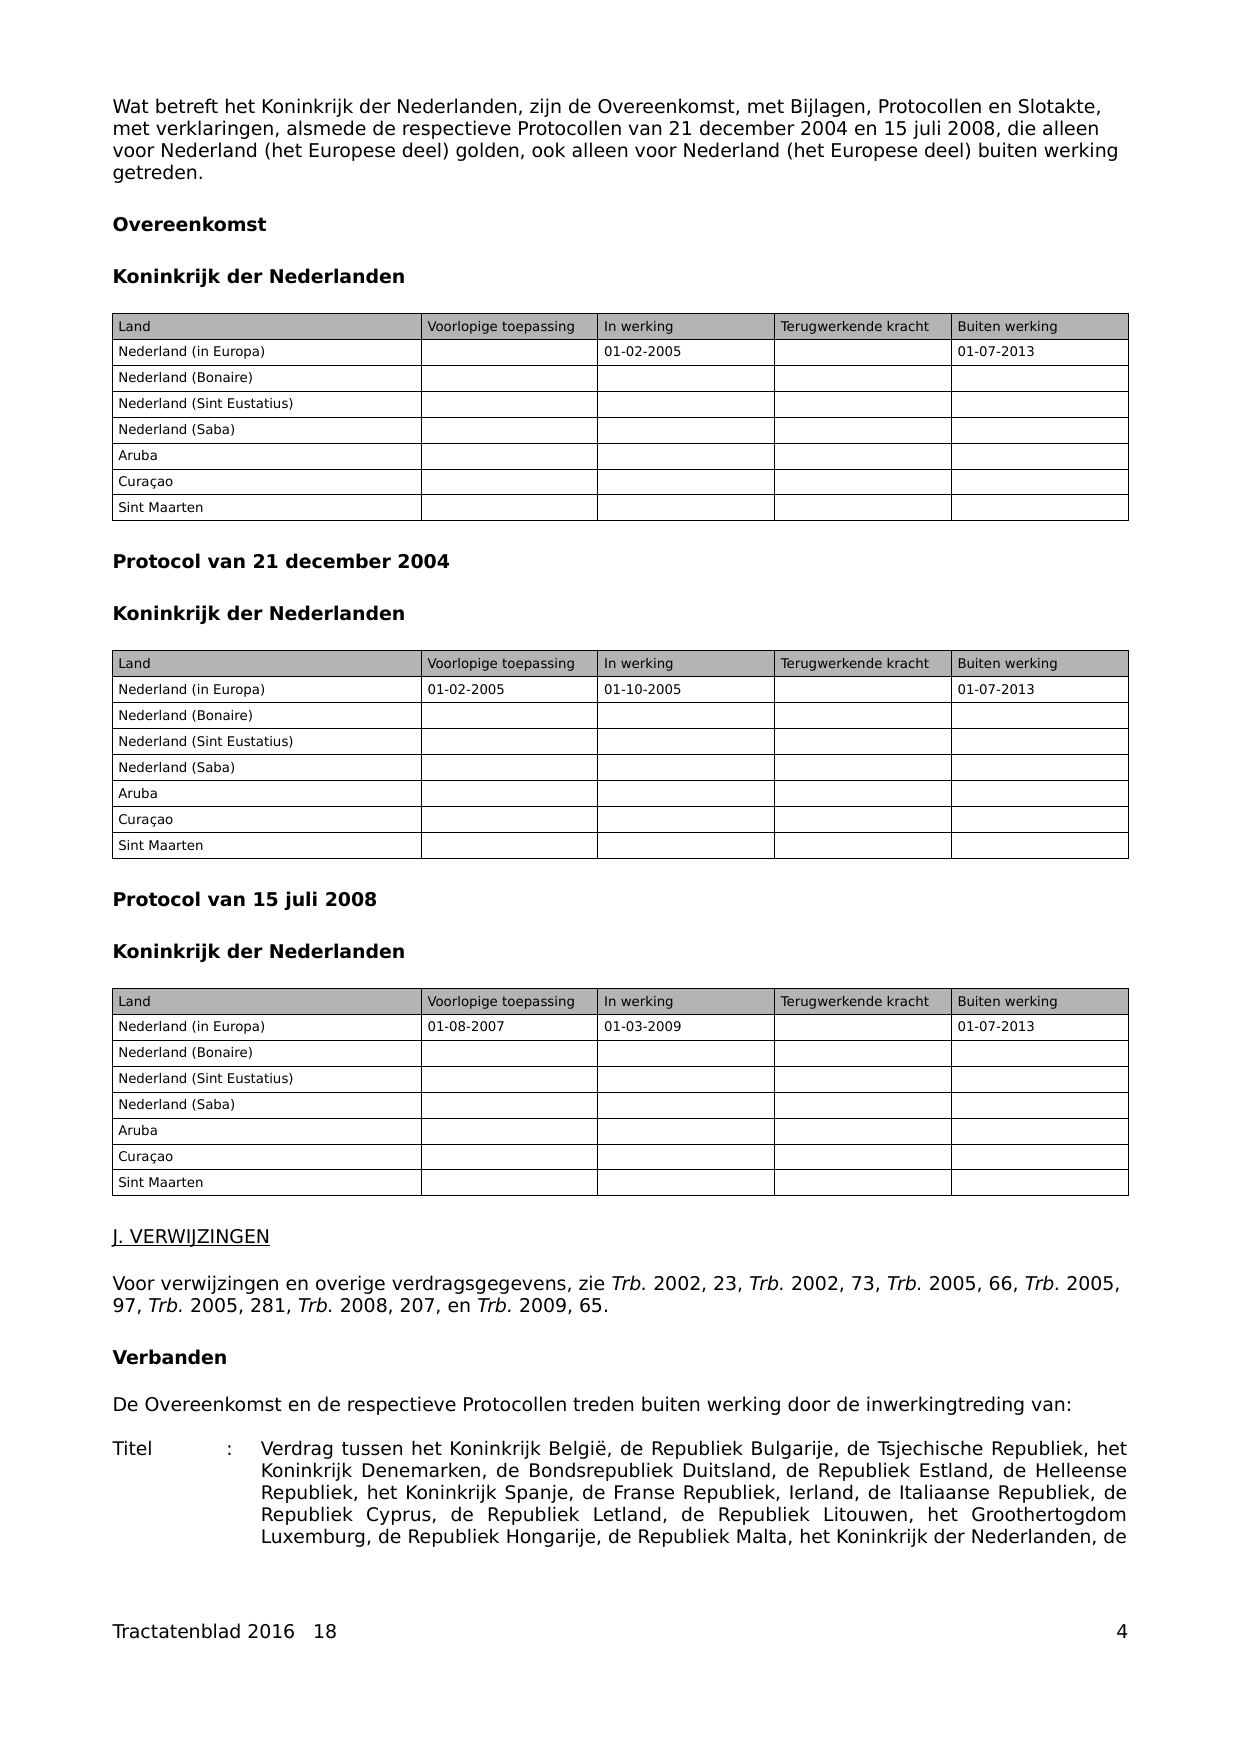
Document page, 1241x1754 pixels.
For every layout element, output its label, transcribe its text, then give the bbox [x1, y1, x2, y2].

table_header Voorlopige toepassing [422, 989, 597, 1014]
table_cell [775, 366, 951, 391]
table_cell 01-10-2005 [598, 677, 774, 702]
table_cell [775, 392, 951, 417]
table_cell [775, 1015, 951, 1040]
subtitle Verbanden [112, 1347, 1128, 1369]
table_cell [598, 392, 774, 417]
table_cell Curaçao [113, 807, 421, 832]
table_cell [422, 807, 597, 832]
table_cell [952, 1067, 1128, 1092]
table_cell [598, 729, 774, 754]
table_header Buiten werking [952, 314, 1128, 339]
table_cell Sint Maarten [113, 495, 421, 520]
table_cell [598, 1145, 774, 1169]
table_cell [775, 1145, 951, 1169]
table_cell [775, 418, 951, 442]
table_cell [952, 755, 1128, 780]
table_cell [952, 1041, 1128, 1066]
table_cell Nederland (in Europa) [113, 677, 421, 702]
table_cell Nederland (Bonaire) [113, 703, 421, 728]
table_cell Nederland (Saba) [113, 755, 421, 780]
table_cell [422, 366, 597, 391]
table_cell Nederland (in Europa) [113, 1015, 421, 1040]
table_header In werking [598, 989, 774, 1014]
table_cell Nederland (Sint Eustatius) [113, 729, 421, 754]
table_cell [422, 833, 597, 858]
subtitle J. VERWIJZINGEN [112, 1226, 1128, 1248]
table_cell [775, 703, 951, 728]
table_cell 01-02-2005 [422, 677, 597, 702]
table_cell [598, 495, 774, 520]
table_cell Nederland (in Europa) [113, 340, 421, 365]
table_header Voorlopige toepassing [422, 314, 597, 339]
table_cell [775, 677, 951, 702]
table_cell Curaçao [113, 1145, 421, 1169]
table_cell [952, 1093, 1128, 1117]
table_cell [952, 1119, 1128, 1143]
table_cell 01-03-2009 [598, 1015, 774, 1040]
table_cell [598, 470, 774, 494]
table_cell [952, 495, 1128, 520]
table_header Voorlopige toepassing [422, 651, 597, 676]
table_cell [952, 781, 1128, 806]
table_cell [422, 392, 597, 417]
subtitle Koninkrijk der Nederlanden [112, 941, 1128, 963]
table_header Buiten werking [952, 989, 1128, 1014]
table_cell [598, 755, 774, 780]
table_cell Aruba [113, 1119, 421, 1143]
table_cell Nederland (Saba) [113, 418, 421, 442]
table_cell [422, 444, 597, 468]
table_header In werking [598, 314, 774, 339]
table_cell [775, 1067, 951, 1092]
table_cell [422, 755, 597, 780]
table_cell [952, 703, 1128, 728]
table_cell [422, 470, 597, 494]
table_cell Nederland (Saba) [113, 1093, 421, 1117]
table_cell [952, 1170, 1128, 1195]
table_cell [422, 495, 597, 520]
table_cell Aruba [113, 444, 421, 468]
table_cell [422, 1145, 597, 1169]
table_cell [775, 1041, 951, 1066]
table_cell [422, 1119, 597, 1143]
table_header Titel [112, 1438, 226, 1547]
table_cell [775, 833, 951, 858]
table_cell Nederland (Bonaire) [113, 366, 421, 391]
table_cell 01-07-2013 [952, 1015, 1128, 1040]
table_cell [775, 729, 951, 754]
table_cell Nederland (Sint Eustatius) [113, 392, 421, 417]
table_cell Curaçao [113, 470, 421, 494]
table_cell [952, 833, 1128, 858]
subtitle Protocol van 15 juli 2008 [112, 889, 1128, 911]
table_cell Sint Maarten [113, 833, 421, 858]
table_cell [422, 1067, 597, 1092]
table_cell 01-07-2013 [952, 340, 1128, 365]
table_cell [422, 1093, 597, 1117]
table_cell Sint Maarten [113, 1170, 421, 1195]
table_header : [226, 1438, 261, 1547]
table_cell 01-08-2007 [422, 1015, 597, 1040]
table_cell [775, 1119, 951, 1143]
table_cell [952, 470, 1128, 494]
table_cell [422, 340, 597, 365]
table_cell [952, 418, 1128, 442]
table_cell Nederland (Bonaire) [113, 1041, 421, 1066]
table_cell [598, 444, 774, 468]
table_cell [598, 703, 774, 728]
table_cell [422, 1041, 597, 1066]
table_cell [422, 781, 597, 806]
table_cell [422, 418, 597, 442]
table_cell Aruba [113, 781, 421, 806]
table_cell [952, 444, 1128, 468]
table_header Verdrag tussen het Koninkrijk België, de Republiek Bulgarije, de Tsjechische Republiek, het Koninkrijk Denemarken, de Bondsrepubliek Duitsland, de Republiek Estland, de Helleense Republiek, het Koninkrijk Spanje, de Franse Republiek, Ierland, de Italiaanse Republiek, de Republiek Cyprus, de Republiek Letland, de Republiek Litouwen, het Groothertogdom Luxemburg, de Republiek Hongarije, de Republiek Malta, het Koninkrijk der Nederlanden, de [261, 1438, 1128, 1547]
table_cell [775, 340, 951, 365]
table_cell [775, 1093, 951, 1117]
subtitle Protocol van 21 december 2004 [112, 551, 1128, 573]
table_cell 01-07-2013 [952, 677, 1128, 702]
table_cell [775, 781, 951, 806]
table_cell [598, 1041, 774, 1066]
table_cell [598, 781, 774, 806]
table_cell [598, 807, 774, 832]
table_cell [952, 729, 1128, 754]
table_header Terugwerkende kracht [775, 651, 951, 676]
table_cell [598, 366, 774, 391]
table_cell [775, 495, 951, 520]
table_cell [952, 807, 1128, 832]
table_cell [952, 366, 1128, 391]
table_cell [598, 1067, 774, 1092]
table_cell 01-02-2005 [598, 340, 774, 365]
table_header In werking [598, 651, 774, 676]
text De Overeenkomst en de respectieve Protocollen treden buiten werking door de inwerkingtreding van: [112, 1394, 1128, 1416]
table_cell [598, 1170, 774, 1195]
table_header Land [113, 314, 421, 339]
table_cell [775, 807, 951, 832]
table_cell [598, 1093, 774, 1117]
table_cell [598, 833, 774, 858]
subtitle Koninkrijk der Nederlanden [112, 603, 1128, 625]
subtitle Overeenkomst [112, 214, 1128, 236]
table_header Terugwerkende kracht [775, 314, 951, 339]
table_cell [422, 1170, 597, 1195]
table_cell [598, 1119, 774, 1143]
table_cell [775, 444, 951, 468]
table_cell [952, 1145, 1128, 1169]
subtitle Koninkrijk der Nederlanden [112, 266, 1128, 288]
table_cell [775, 755, 951, 780]
table_header Land [113, 989, 421, 1014]
table_header Land [113, 651, 421, 676]
table_cell Nederland (Sint Eustatius) [113, 1067, 421, 1092]
table_header Terugwerkende kracht [775, 989, 951, 1014]
table_header Buiten werking [952, 651, 1128, 676]
table_cell [952, 392, 1128, 417]
table_cell [598, 418, 774, 442]
text Wat betreft het Koninkrijk der Nederlanden, zijn de Overeenkomst, met Bijlagen, Protocollen en Slotakte, met verklaringen, alsmede de respectieve Protocollen van 21 december 2004 en 15 juli 2008, die alleen voor Nederland (het Europese deel) golden, ook alleen voor Nederland (het Europese deel) buiten werking getreden. [112, 96, 1128, 184]
table_cell [775, 1170, 951, 1195]
table_cell [775, 470, 951, 494]
table_cell [422, 729, 597, 754]
table_cell [422, 703, 597, 728]
text Voor verwijzingen en overige verdragsgegevens, zie Trb. 2002, 23, Trb. 2002, 73, Trb. 2005, 66, Trb. 2005, 97, Trb. 2005, 281, Trb. 2008, 207, en Trb. 2009, 65. [112, 1273, 1128, 1317]
